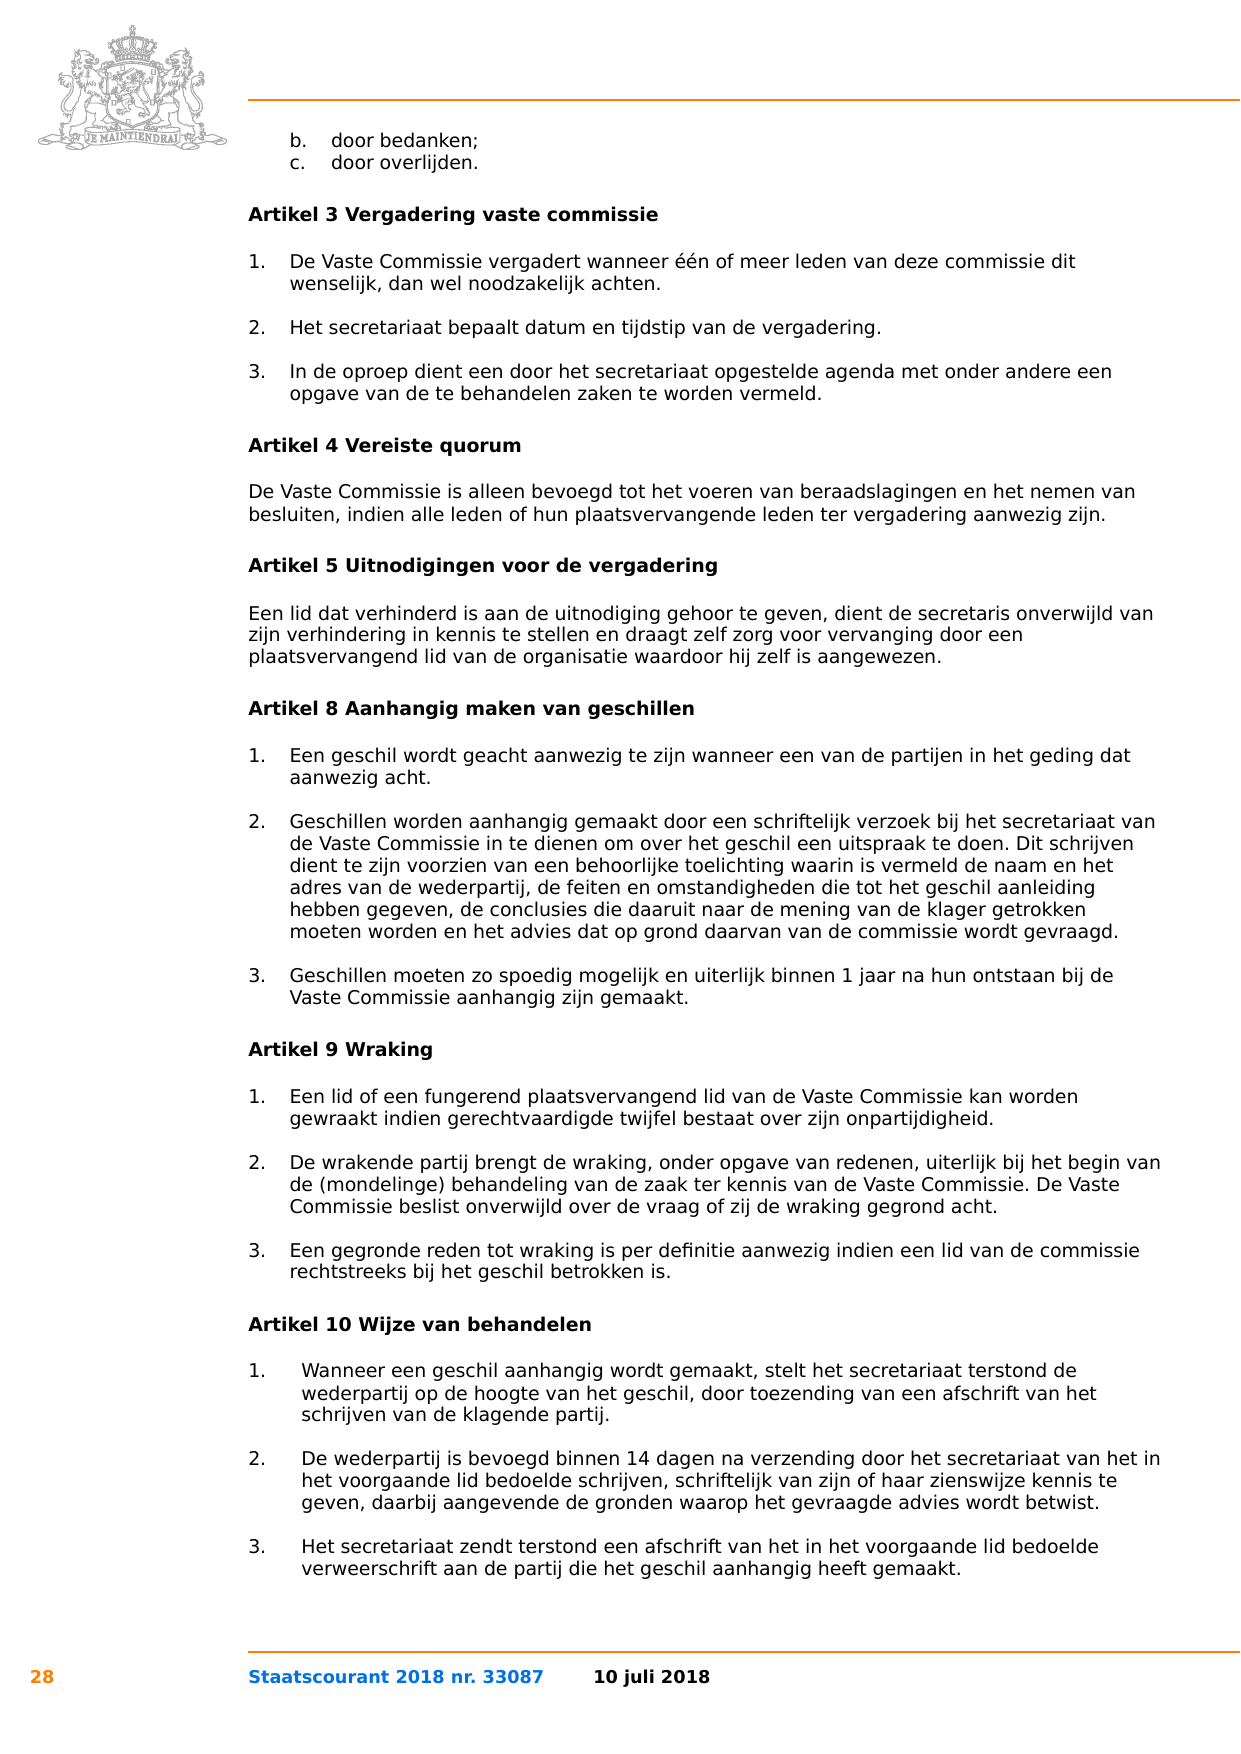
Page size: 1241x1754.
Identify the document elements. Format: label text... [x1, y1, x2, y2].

subtitle Artikel 10 Wijze van behandelen [248, 1313, 1163, 1335]
text Een lid dat verhinderd is aan de uitnodiging gehoor te geven, dient de secretaris onverwijld van zijn verhindering in kennis te stellen en draagt zelf zorg voor vervanging door een plaatsvervangend lid van de organisatie waardoor hij zelf is aangewezen. [248, 602, 1163, 668]
text b. door bedanken; [289, 130, 1163, 152]
subtitle Artikel 3 Vergadering vaste commissie [248, 204, 1163, 226]
text 3. Het secretariaat zendt terstond een afschrift van het in het voorgaande lid bedoelde verweerschrift aan de partij die het geschil aanhangig heeft gemaakt. [248, 1536, 1163, 1580]
text 2. De wederpartij is bevoegd binnen 14 dagen na verzending door het secretariaat van het in het voorgaande lid bedoelde schrijven, schriftelijk van zijn of haar zienswijze kennis te geven, daarbij aangevende de gronden waarop het gevraagde advies wordt betwist. [248, 1448, 1163, 1514]
subtitle Artikel 4 Vereiste quorum [248, 434, 1163, 456]
text 1. Een lid of een fungerend plaatsvervangend lid van de Vaste Commissie kan worden gewraakt indien gerechtvaardigde twijfel bestaat over zijn onpartijdigheid. [248, 1086, 1163, 1130]
picture [38, 25, 227, 150]
text 2. De wrakende partij brengt de wraking, onder opgave van redenen, uiterlijk bij het begin van de (mondelinge) behandeling van de zaak ter kennis van de Vaste Commissie. De Vaste Commissie beslist onverwijld over de vraag of zij de wraking gegrond acht. [248, 1152, 1163, 1218]
text 2. Geschillen worden aanhangig gemaakt door een schriftelijk verzoek bij het secretariaat van de Vaste Commissie in te dienen om over het geschil een uitspraak te doen. Dit schrijven dient te zijn voorzien van een behoorlijke toelichting waarin is vermeld de naam en het adres van de wederpartij, de feiten en omstandigheden die tot het geschil aanleiding hebben gegeven, de conclusies die daaruit naar de mening van de klager getrokken moeten worden en het advies dat op grond daarvan van de commissie wordt gevraagd. [248, 811, 1163, 943]
subtitle Artikel 9 Wraking [248, 1039, 1163, 1061]
text 1. De Vaste Commissie vergadert wanneer één of meer leden van deze commissie dit wenselijk, dan wel noodzakelijk achten. [248, 251, 1163, 295]
text 3. In de oproep dient een door het secretariaat opgestelde agenda met onder andere een opgave van de te behandelen zaken te worden vermeld. [248, 361, 1163, 404]
text 2. Het secretariaat bepaalt datum en tijdstip van de vergadering. [248, 317, 1163, 339]
text 1. Een geschil wordt geacht aanwezig te zijn wanneer een van de partijen in het geding dat aanwezig acht. [248, 745, 1163, 789]
subtitle Artikel 5 Uitnodigingen voor de vergadering [248, 555, 1163, 577]
text De Vaste Commissie is alleen bevoegd tot het voeren van beraadslagingen en het nemen van besluiten, indien alle leden of hun plaatsvervangende leden ter vergadering aanwezig zijn. [248, 481, 1163, 525]
text 1. Wanneer een geschil aanhangig wordt gemaakt, stelt het secretariaat terstond de wederpartij op de hoogte van het geschil, door toezending van een afschrift van het schrijven van de klagende partij. [248, 1360, 1163, 1426]
text 3. Een gegronde reden tot wraking is per definitie aanwezig indien een lid van de commissie rechtstreeks bij het geschil betrokken is. [248, 1239, 1163, 1283]
subtitle Artikel 8 Aanhangig maken van geschillen [248, 698, 1163, 720]
text 3. Geschillen moeten zo spoedig mogelijk en uiterlijk binnen 1 jaar na hun ontstaan bij de Vaste Commissie aanhangig zijn gemaakt. [248, 965, 1163, 1009]
text c. door overlijden. [289, 152, 1163, 174]
